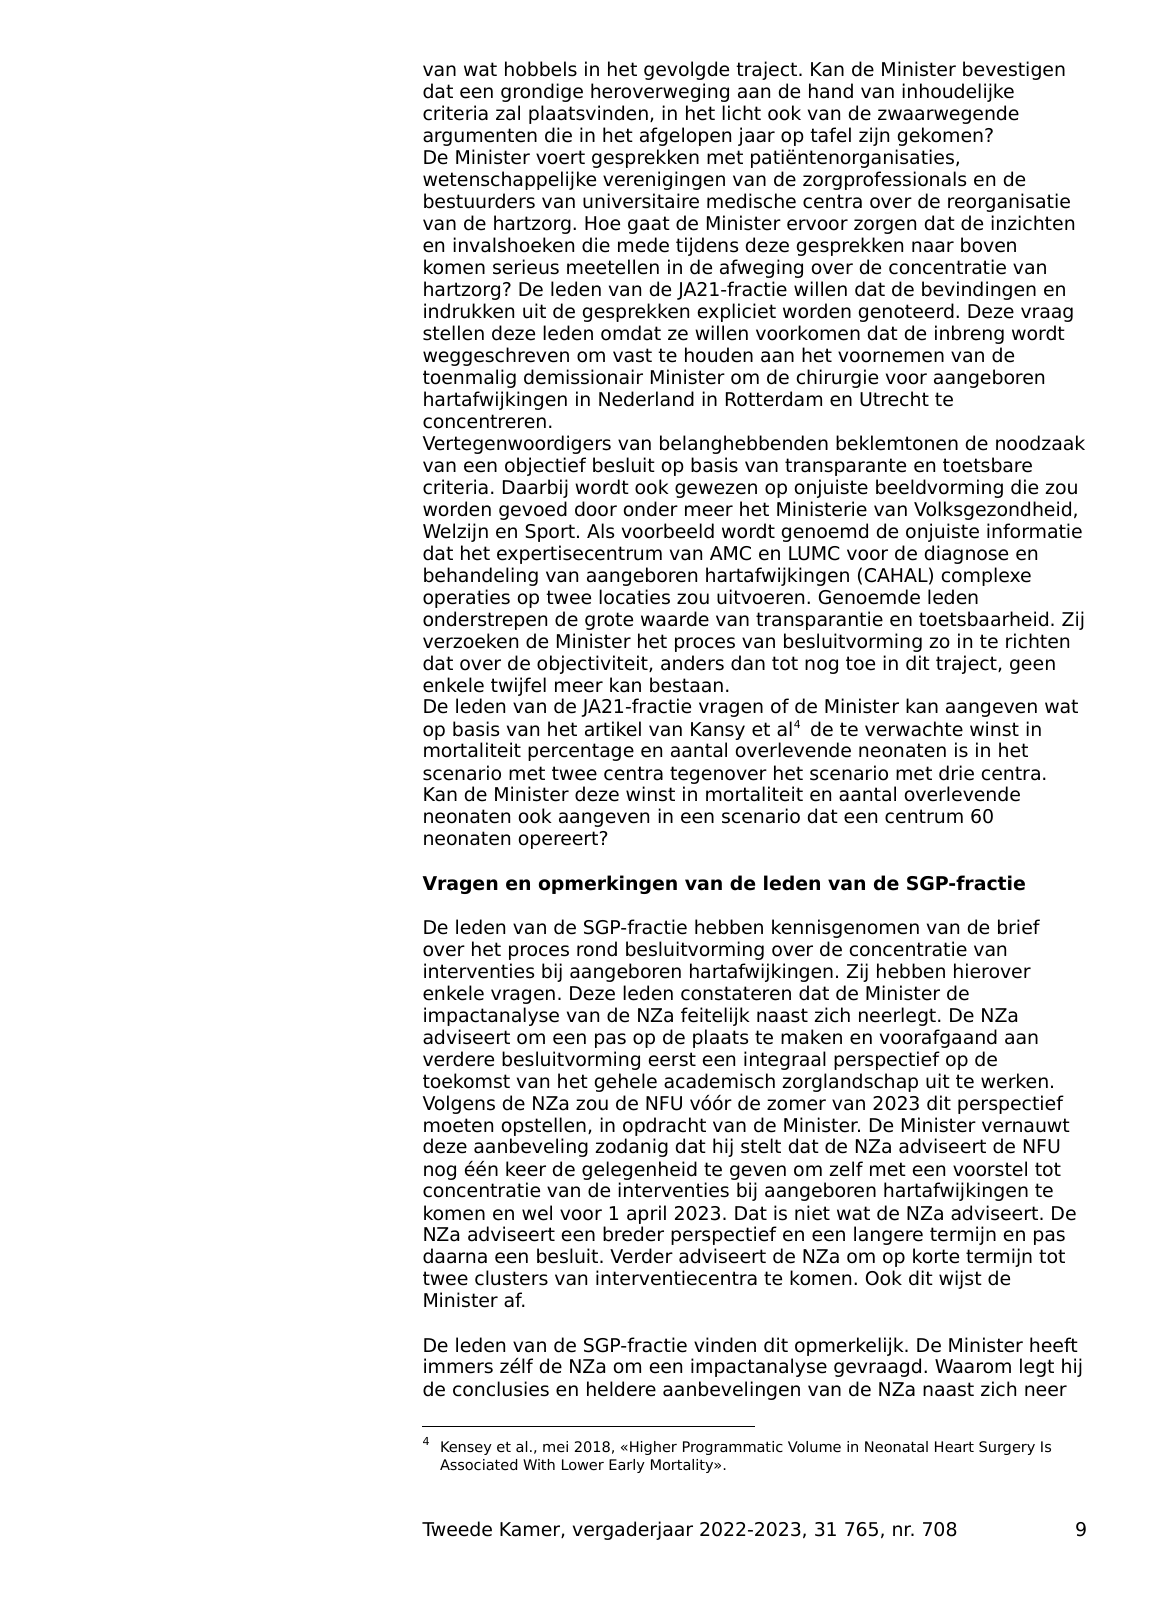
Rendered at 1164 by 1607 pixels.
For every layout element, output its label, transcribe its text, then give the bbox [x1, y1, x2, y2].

text De leden van de JA21-fractie vragen of de Minister kan aangeven wat op basis van het artikel van Kansy et al de te verwachte winst in mortaliteit percentage en aantal overlevende neonaten is in het scenario met twee centra tegenover het scenario met drie centra. Kan de Minister deze winst in mortaliteit en aantal overlevende neonaten ook aangeven in een scenario dat een centrum 60 neonaten opereert? [422, 696, 1087, 850]
text De leden van de SGP-fractie hebben kennisgenomen van de brief over het proces rond besluitvorming over de concentratie van interventies bij aangeboren hartafwijkingen. Zij hebben hierover enkele vragen. Deze leden constateren dat de Minister de impactanalyse van de NZa feitelijk naast zich neerlegt. De NZa adviseert om een pas op de plaats te maken en voorafgaand aan verdere besluitvorming eerst een integraal perspectief op de toekomst van het gehele academisch zorglandschap uit te werken. Volgens de NZa zou de NFU vóór de zomer van 2023 dit perspectief moeten opstellen, in opdracht van de Minister. De Minister vernauwt deze aanbeveling zodanig dat hij stelt dat de NZa adviseert de NFU nog één keer de gelegenheid te geven om zelf met een voorstel tot concentratie van de interventies bij aangeboren hartafwijkingen te komen en wel voor 1 april 2023. Dat is niet wat de NZa adviseert. De NZa adviseert een breder perspectief en een langere termijn en pas daarna een besluit. Verder adviseert de NZa om op korte termijn tot twee clusters van interventiecentra te komen. Ook dit wijst de Minister af. [422, 917, 1087, 1312]
text van wat hobbels in het gevolgde traject. Kan de Minister bevestigen dat een grondige heroverweging aan de hand van inhoudelijke criteria zal plaatsvinden, in het licht ook van de zwaarwegende argumenten die in het afgelopen jaar op tafel zijn gekomen? [422, 59, 1087, 147]
text Vertegenwoordigers van belanghebbenden beklemtonen de noodzaak van een objectief besluit op basis van transparante en toetsbare criteria. Daarbij wordt ook gewezen op onjuiste beeldvorming die zou worden gevoed door onder meer het Ministerie van Volksgezondheid, Welzijn en Sport. Als voorbeeld wordt genoemd de onjuiste informatie dat het expertisecentrum van AMC en LUMC voor de diagnose en behandeling van aangeboren hartafwijkingen (CAHAL) complexe operaties op twee locaties zou uitvoeren. Genoemde leden onderstrepen de grote waarde van transparantie en toetsbaarheid. Zij verzoeken de Minister het proces van besluitvorming zo in te richten dat over de objectiviteit, anders dan tot nog toe in dit traject, geen enkele twijfel meer kan bestaan. [422, 433, 1087, 696]
subtitle Vragen en opmerkingen van de leden van de SGP-fractie [422, 872, 1087, 894]
text De leden van de SGP-fractie vinden dit opmerkelijk. De Minister heeft immers zélf de NZa om een impactanalyse gevraagd. Waarom legt hij de conclusies en heldere aanbevelingen van de NZa naast zich neer [422, 1334, 1087, 1400]
text De Minister voert gesprekken met patiëntenorganisaties, wetenschappelijke verenigingen van de zorgprofessionals en de bestuurders van universitaire medische centra over de reorganisatie van de hartzorg. Hoe gaat de Minister ervoor zorgen dat de inzichten en invalshoeken die mede tijdens deze gesprekken naar boven komen serieus meetellen in de afweging over de concentratie van hartzorg? De leden van de JA21-fractie willen dat de bevindingen en indrukken uit de gesprekken expliciet worden genoteerd. Deze vraag stellen deze leden omdat ze willen voorkomen dat de inbreng wordt weggeschreven om vast te houden aan het voornemen van de toenmalig demissionair Minister om de chirurgie voor aangeboren hartafwijkingen in Nederland in Rotterdam en Utrecht te concentreren. [422, 147, 1087, 433]
text Kensey et al., mei 2018, «Higher Programmatic Volume in Neonatal Heart Surgery Is Associated With Lower Early Mortality». [422, 1435, 1087, 1474]
